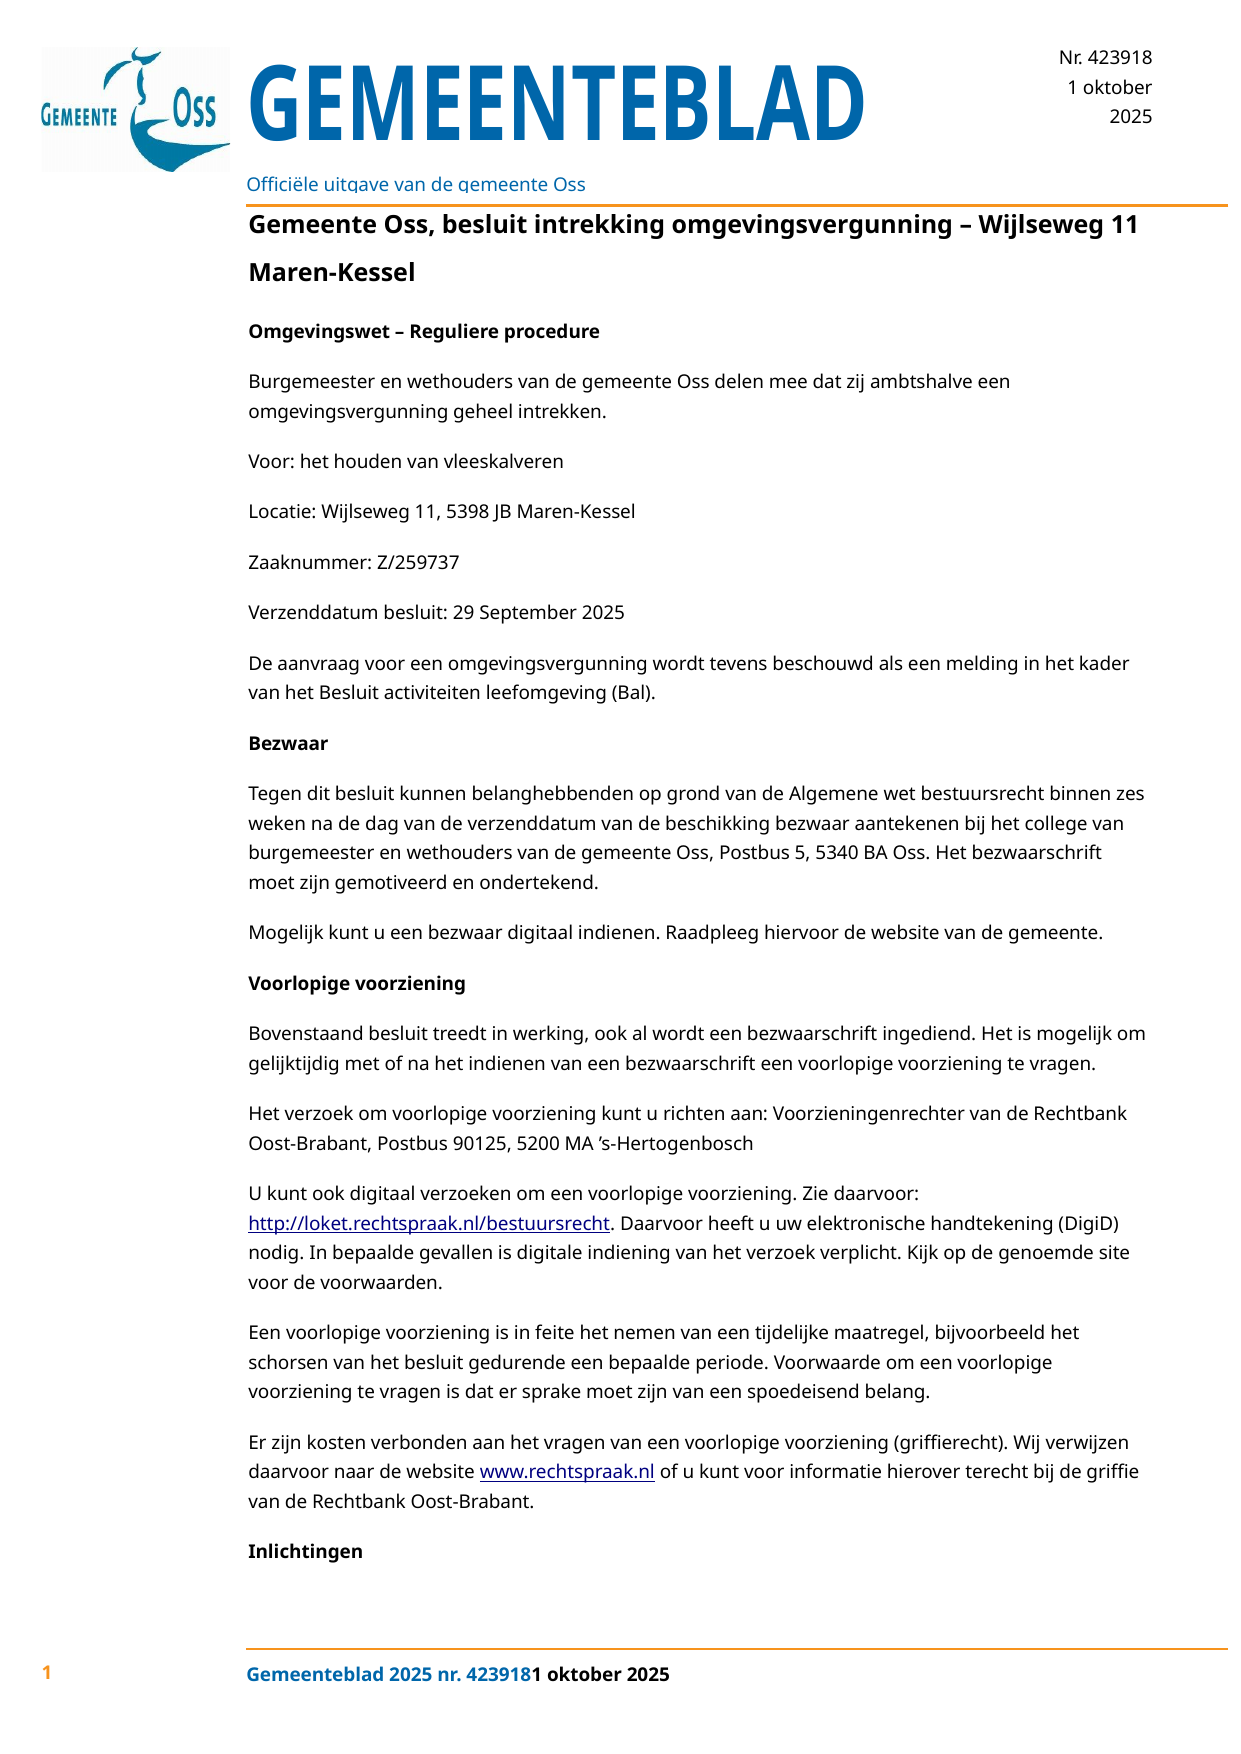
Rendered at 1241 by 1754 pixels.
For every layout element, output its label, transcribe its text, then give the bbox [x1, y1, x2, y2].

picture [41, 47, 231, 172]
text Inlichtingen [248, 1539, 1152, 1564]
text Bovenstaand besluit treedt in werking, ook al wordt een bezwaarschrift ingediend. Het is mogelijk om gelijktijdig met of na het indienen van een bezwaarschrift een voorlopige voorziening te vragen. [248, 1020, 1152, 1076]
text Zaaknummer: Z/259737 [248, 549, 1152, 575]
text De aanvraag voor een omgevingsvergunning wordt tevens beschouwd als een melding in het kader van het Besluit activiteiten leefomgeving (Bal). [248, 650, 1152, 705]
text Voor: het houden van vleeskalveren [248, 448, 1152, 474]
text Er zijn kosten verbonden aan het vragen van een voorlopige voorziening (griffierecht). Wij verwijzen daarvoor naar de website www.rechtspraak.nl of u kunt voor informatie hierover terecht bij de griffie van de Rechtbank Oost-Brabant. [248, 1429, 1152, 1514]
text Tegen dit besluit kunnen belanghebbenden op grond van de Algemene wet bestuursrecht binnen zes weken na de dag van de verzenddatum van de beschikking bezwaar aantekenen bij het college van burgemeester en wethouders van de gemeente Oss, Postbus 5, 5340 BA Oss. Het bezwaarschrift moet zijn gemotiveerd en ondertekend. [248, 780, 1152, 895]
text Mogelijk kunt u een bezwaar digitaal indienen. Raadpleeg hiervoor de website van de gemeente. [248, 919, 1152, 945]
text Het verzoek om voorlopige voorziening kunt u richten aan: Voorzieningenrechter van de Rechtbank Oost-Brabant, Postbus 90125, 5200 MA ’s-Hertogenbosch [248, 1100, 1152, 1156]
text Een voorlopige voorziening is in feite het nemen van een tijdelijke maatregel, bijvoorbeeld het schorsen van het besluit gedurende een bepaalde periode. Voorwaarde om een voorlopige voorziening te vragen is dat er sprake moet zijn van een spoedeisend belang. [248, 1319, 1152, 1404]
text Bezwaar [248, 730, 1152, 756]
text Gemeente Oss, besluit intrekking omgevingsvergunning – Wijlseweg 11 Maren-Kessel [248, 207, 1152, 288]
text Locatie: Wijlseweg 11, 5398 JB Maren-Kessel [248, 499, 1152, 524]
text Verzenddatum besluit: 29 September 2025 [248, 599, 1152, 625]
text Omgevingswet – Reguliere procedure [248, 318, 1152, 344]
text U kunt ook digitaal verzoeken om een voorlopige voorziening. Zie daarvoor: http://loket.rechtspraak.nl/bestuursrecht. Daarvoor heeft u uw elektronische handtekening (DigiD) nodig. In bepaalde gevallen is digitale indiening van het verzoek verplicht. Kijk op de genoemde site voor de voorwaarden. [248, 1180, 1152, 1295]
text Voorlopige voorziening [248, 970, 1152, 996]
text Burgemeester en wethouders van de gemeente Oss delen mee dat zij ambtshalve een omgevingsvergunning geheel intrekken. [248, 368, 1152, 424]
